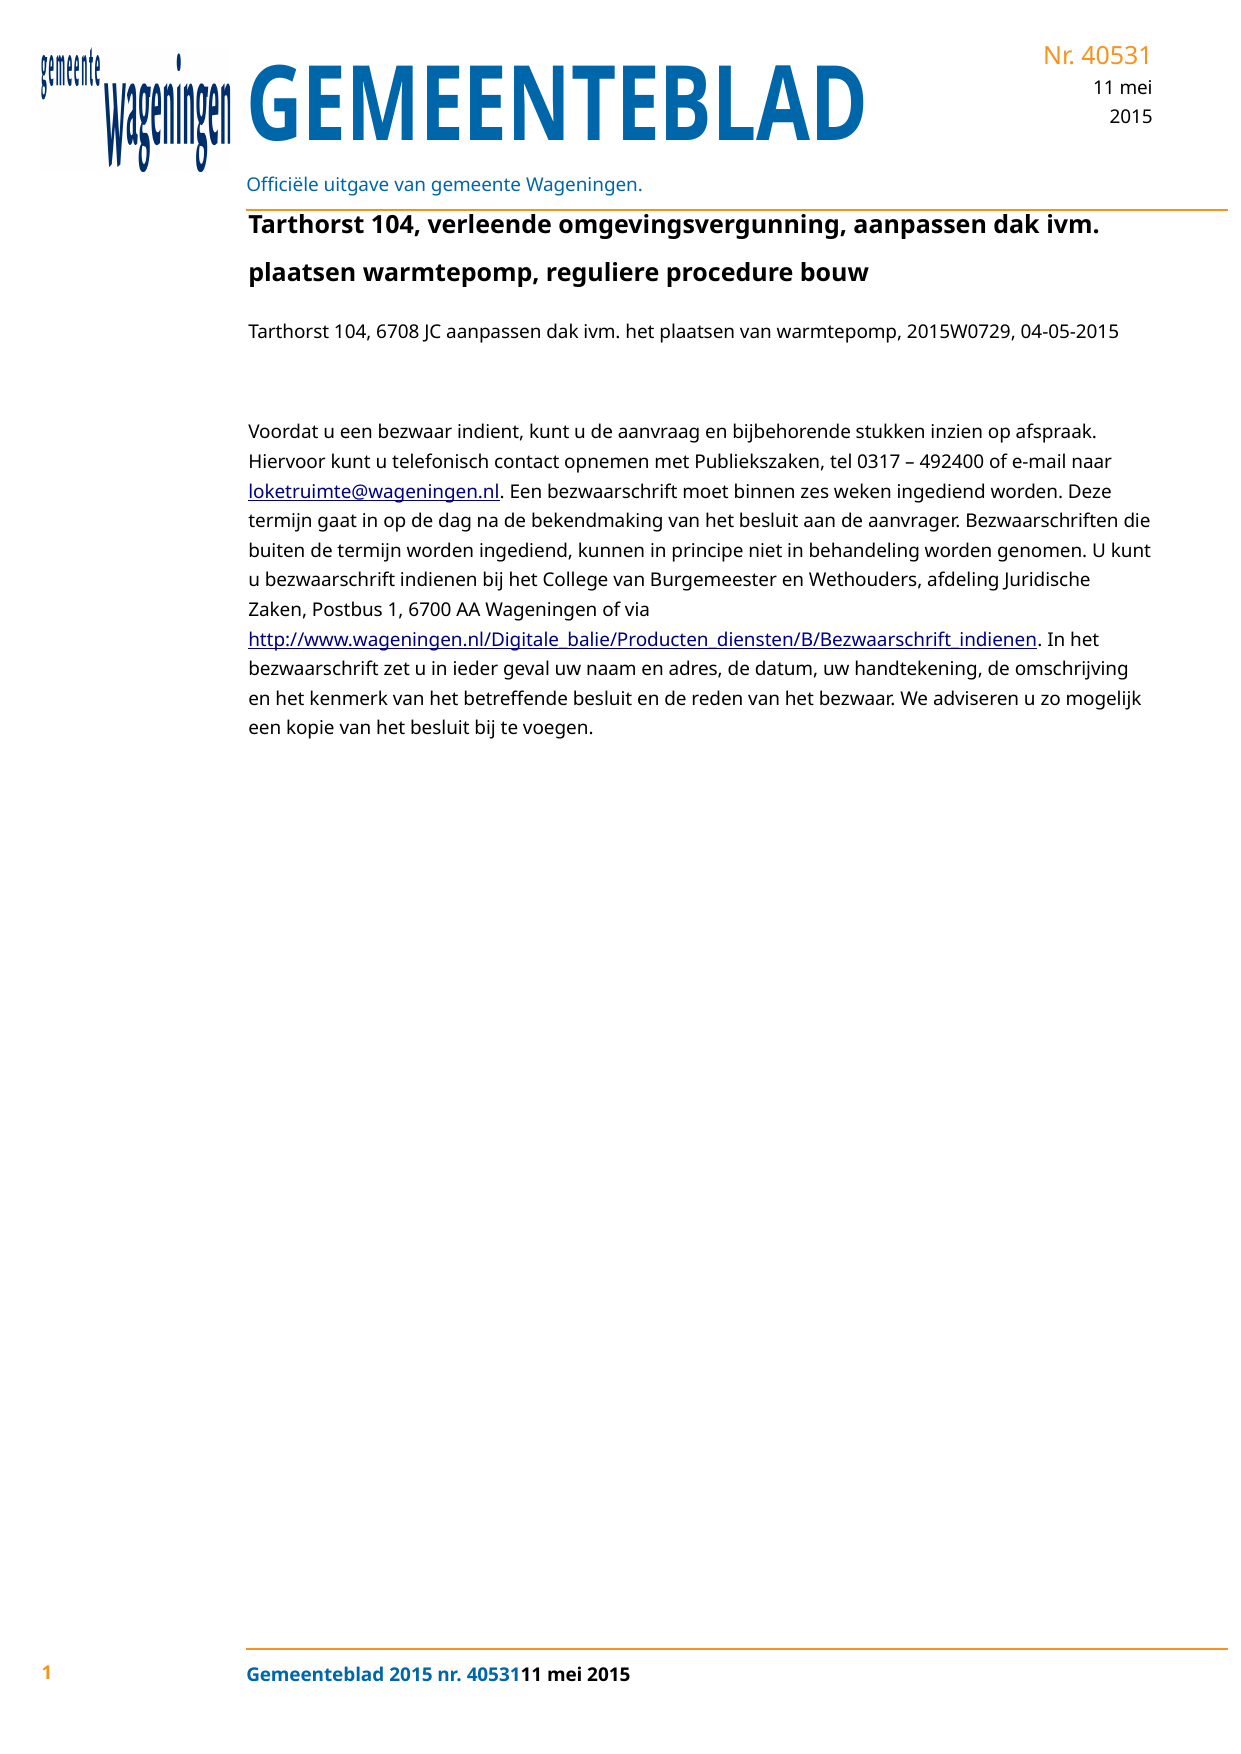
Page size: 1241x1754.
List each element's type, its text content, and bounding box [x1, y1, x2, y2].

text Tarthorst 104, verleende omgevingsvergunning, aanpassen dak ivm. plaatsen warmtepomp, reguliere procedure bouw [248, 211, 1152, 288]
text Voordat u een bezwaar indient, kunt u de aanvraag en bijbehorende stukken inzien op afspraak. Hiervoor kunt u telefonisch contact opnemen met Publiekszaken, tel 0317 – 492400 of e-mail naar loketruimte@wageningen.nl. Een bezwaarschrift moet binnen zes weken ingediend worden. Deze termijn gaat in op de dag na de bekendmaking van het besluit aan de aanvrager. Bezwaarschriften die buiten de termijn worden ingediend, kunnen in principe niet in behandeling worden genomen. U kunt u bezwaarschrift indienen bij het College van Burgemeester en Wethouders, afdeling Juridische Zaken, Postbus 1, 6700 AA Wageningen of via http://www.wageningen.nl/Digitale_balie/Producten_diensten/B/Bezwaarschrift_indienen. In het bezwaarschrift zet u in ieder geval uw naam en adres, de datum, uw handtekening, de omschrijving en het kenmerk van het betreffende besluit en de reden van het bezwaar. We adviseren u zo mogelijk een kopie van het besluit bij te voegen. [248, 419, 1152, 740]
picture [41, 47, 231, 172]
text Tarthorst 104, 6708 JC aanpassen dak ivm. het plaatsen van warmtepomp, 2015W0729, 04-05-2015 [248, 318, 1152, 344]
